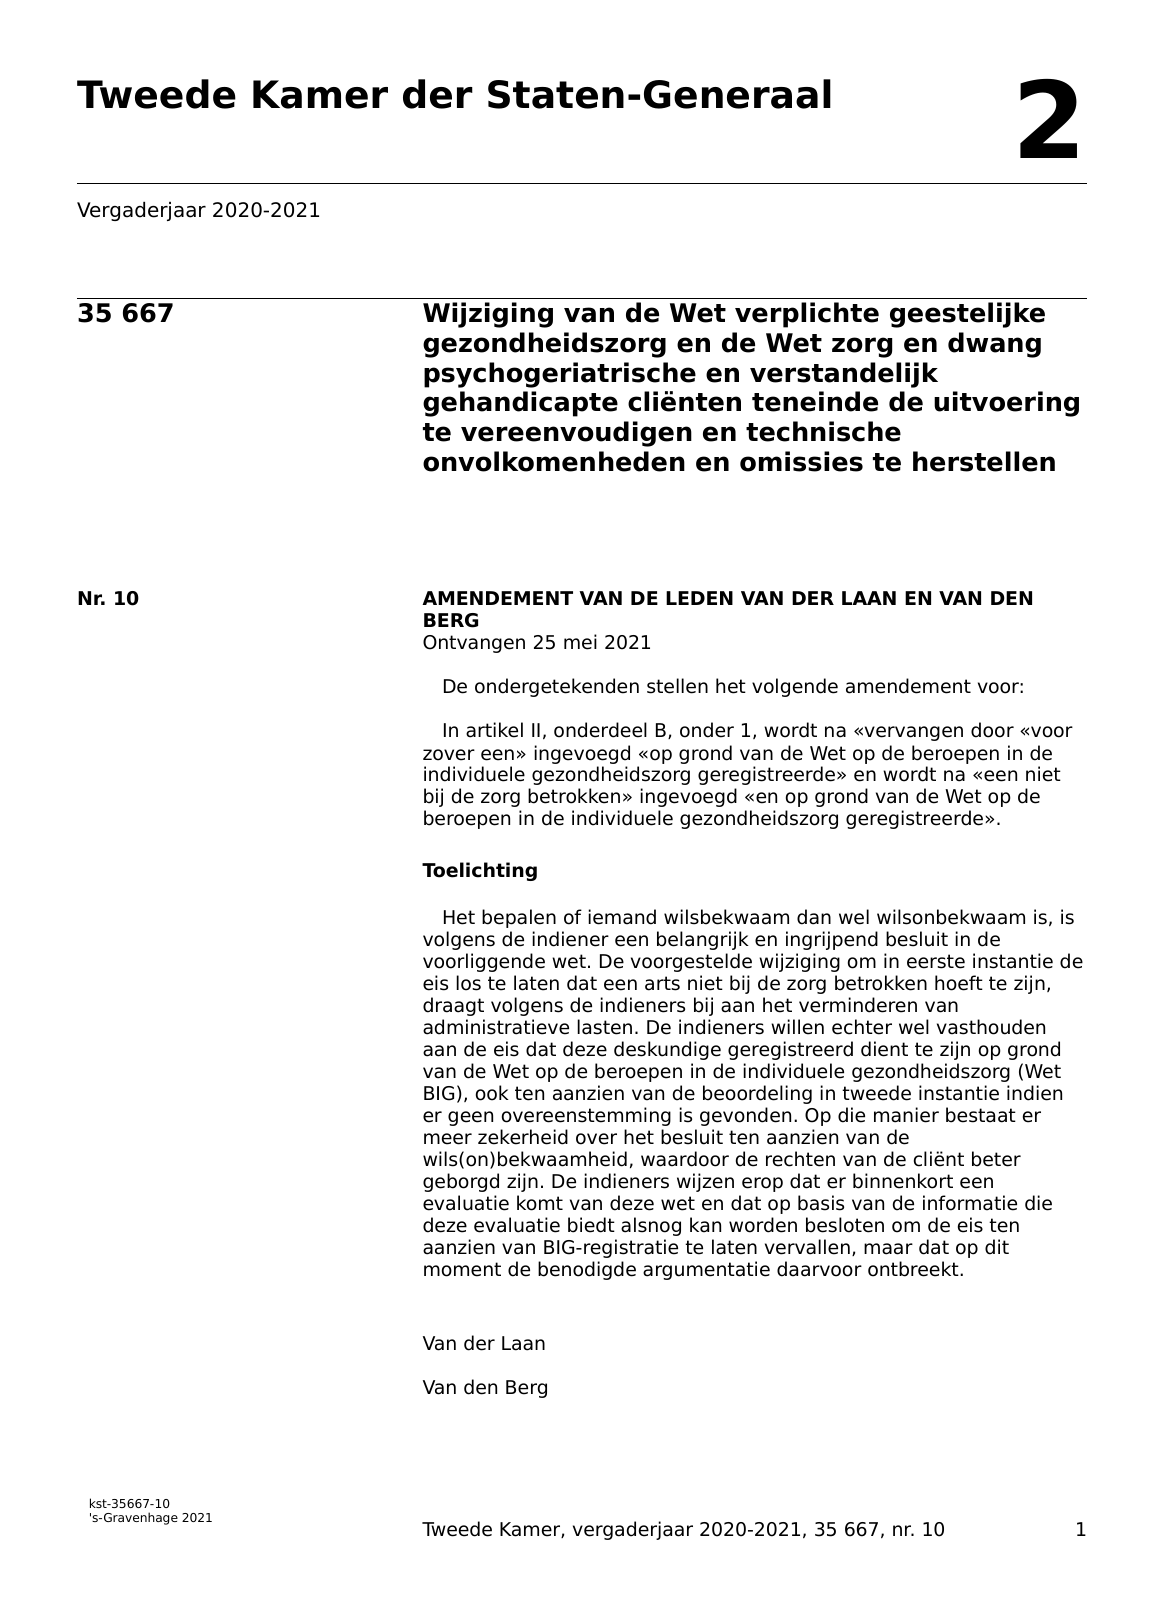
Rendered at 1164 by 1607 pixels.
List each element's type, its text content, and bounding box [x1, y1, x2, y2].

subtitle Toelichting [422, 860, 1087, 882]
subtitle 35 667 Wijziging van de Wet verplichte geestelijke gezondheidszorg en de Wet zorg en dwang psychogeriatrische en verstandelijk gehandicapte cliënten teneinde de uitvoering te vereenvoudigen en technische onvolkomenheden en omissies te herstellen [77, 299, 1087, 477]
subtitle Nr. 10 AMENDEMENT VAN DE LEDEN VAN DER LAAN EN VAN DEN BERG [77, 588, 1087, 632]
text kst-35667-10 [88, 1497, 323, 1511]
text Ontvangen 25 mei 2021 [422, 632, 1087, 654]
table_header Tweede Kamer der Staten-Generaal [77, 59, 886, 183]
text Van der Laan Van den Berg [422, 1311, 1087, 1399]
text De ondergetekenden stellen het volgende amendement voor: [422, 676, 1087, 698]
table_header 2 [886, 59, 1087, 183]
text Het bepalen of iemand wilsbekwaam dan wel wilsonbekwaam is, is volgens de indiener een belangrijk en ingrijpend besluit in de voorliggende wet. De voorgestelde wijziging om in eerste instantie de eis los te laten dat een arts niet bij de zorg betrokken hoeft te zijn, draagt volgens de indieners bij aan het verminderen van administratieve lasten. De indieners willen echter wel vasthouden aan de eis dat deze deskundige geregistreerd dient te zijn op grond van de Wet op de beroepen in de individuele gezondheidszorg (Wet BIG), ook ten aanzien van de beoordeling in tweede instantie indien er geen overeenstemming is gevonden. Op die manier bestaat er meer zekerheid over het besluit ten aanzien van de wils(on)bekwaamheid, waardoor de rechten van de cliënt beter geborgd zijn. De indieners wijzen erop dat er binnenkort een evaluatie komt van deze wet en dat op basis van de informatie die deze evaluatie biedt alsnog kan worden besloten om de eis ten aanzien van BIG-registratie te laten vervallen, maar dat op dit moment de benodigde argumentatie daarvoor ontbreekt. [422, 907, 1087, 1281]
text In artikel II, onderdeel B, onder 1, wordt na «vervangen door «voor zover een» ingevoegd «op grond van de Wet op de beroepen in de individuele gezondheidszorg geregistreerde» en wordt na «een niet bij de zorg betrokken» ingevoegd «en op grond van de Wet op de beroepen in de individuele gezondheidszorg geregistreerde». [422, 720, 1087, 830]
table_cell Vergaderjaar 2020-2021 [77, 184, 1087, 298]
text 's-Gravenhage 2021 [88, 1511, 323, 1525]
